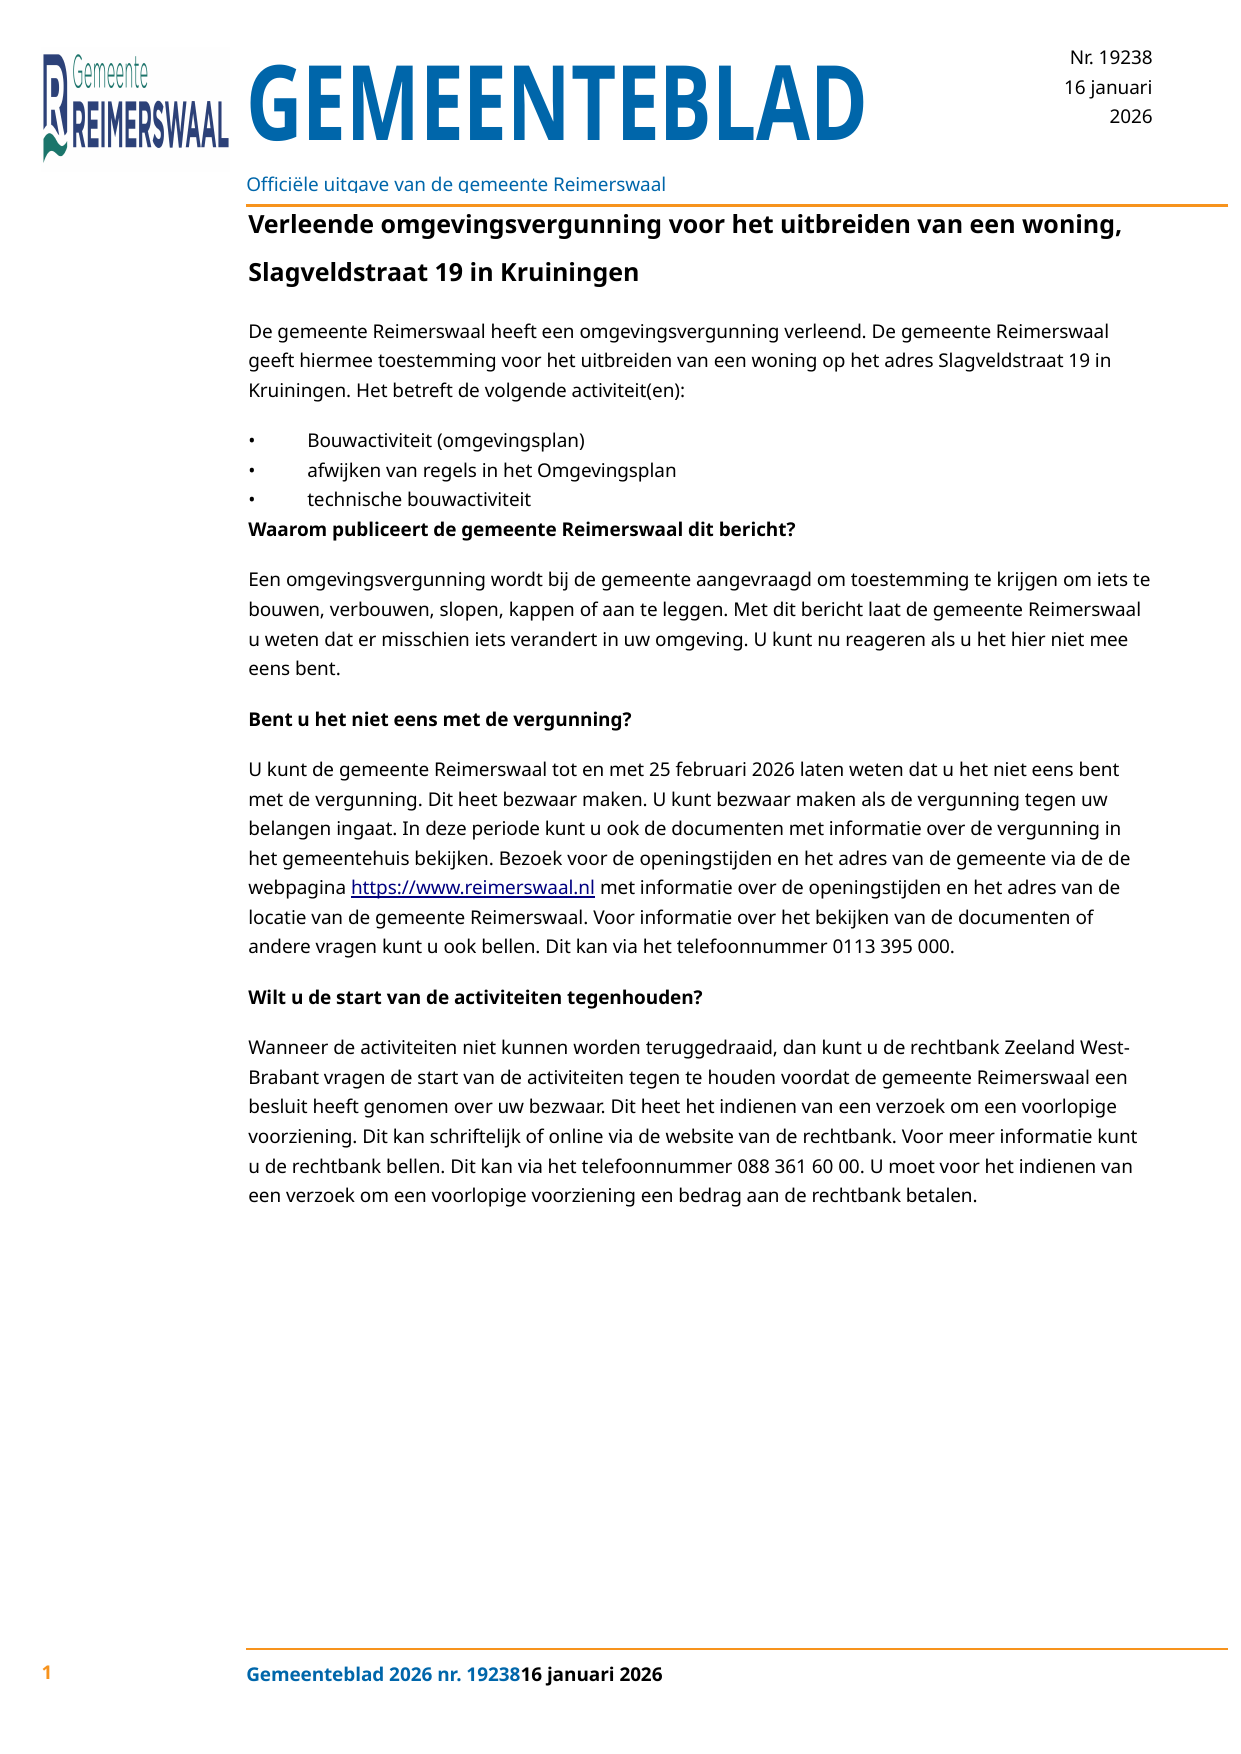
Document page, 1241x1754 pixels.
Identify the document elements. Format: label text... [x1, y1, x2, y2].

text De gemeente Reimerswaal heeft een omgevingsvergunning verleend. De gemeente Reimerswaal geeft hiermee toestemming voor het uitbreiden van een woning op het adres Slagveldstraat 19 in Kruiningen. Het betreft de volgende activiteit(en): [248, 318, 1152, 403]
text Bent u het niet eens met de vergunning? [248, 706, 1152, 732]
list afwijken van regels in het Omgevingsplan [248, 457, 1152, 483]
text Wanneer de activiteiten niet kunnen worden teruggedraaid, dan kunt u de rechtbank Zeeland West-Brabant vragen de start van de activiteiten tegen te houden voordat de gemeente Reimerswaal een besluit heeft genomen over uw bezwaar. Dit heet het indienen van een verzoek om een voorlopige voorziening. Dit kan schriftelijk of online via de website van de rechtbank. Voor meer informatie kunt u de rechtbank bellen. Dit kan via het telefoonnummer 088 361 60 00. U moet voor het indienen van een verzoek om een voorlopige voorziening een bedrag aan de rechtbank betalen. [248, 1034, 1152, 1208]
text Wilt u de start van de activiteiten tegenhouden? [248, 984, 1152, 1010]
text Verleende omgevingsvergunning voor het uitbreiden van een woning, Slagveldstraat 19 in Kruiningen [248, 207, 1152, 288]
text U kunt de gemeente Reimerswaal tot en met 25 februari 2026 laten weten dat u het niet eens bent met de vergunning. Dit heet bezwaar maken. U kunt bezwaar maken als de vergunning tegen uw belangen ingaat. In deze periode kunt u ook de documenten met informatie over de vergunning in het gemeentehuis bekijken. Bezoek voor de openingstijden en het adres van de gemeente via de de webpagina https://www.reimerswaal.nl met informatie over de openingstijden en het adres van de locatie van de gemeente Reimerswaal. Voor informatie over het bekijken van de documenten of andere vragen kunt u ook bellen. Dit kan via het telefoonnummer 0113 395 000. [248, 756, 1152, 959]
picture [41, 47, 231, 172]
text Waarom publiceert de gemeente Reimerswaal dit bericht? [248, 516, 1152, 542]
text Een omgevingsvergunning wordt bij de gemeente aangevraagd om toestemming te krijgen om iets te bouwen, verbouwen, slopen, kappen of aan te leggen. Met dit bericht laat de gemeente Reimerswaal u weten dat er misschien iets verandert in uw omgeving. U kunt nu reageren als u het hier niet mee eens bent. [248, 567, 1152, 681]
list Bouwactiviteit (omgevingsplan) [248, 427, 1152, 453]
list technische bouwactiviteit [248, 487, 1152, 512]
